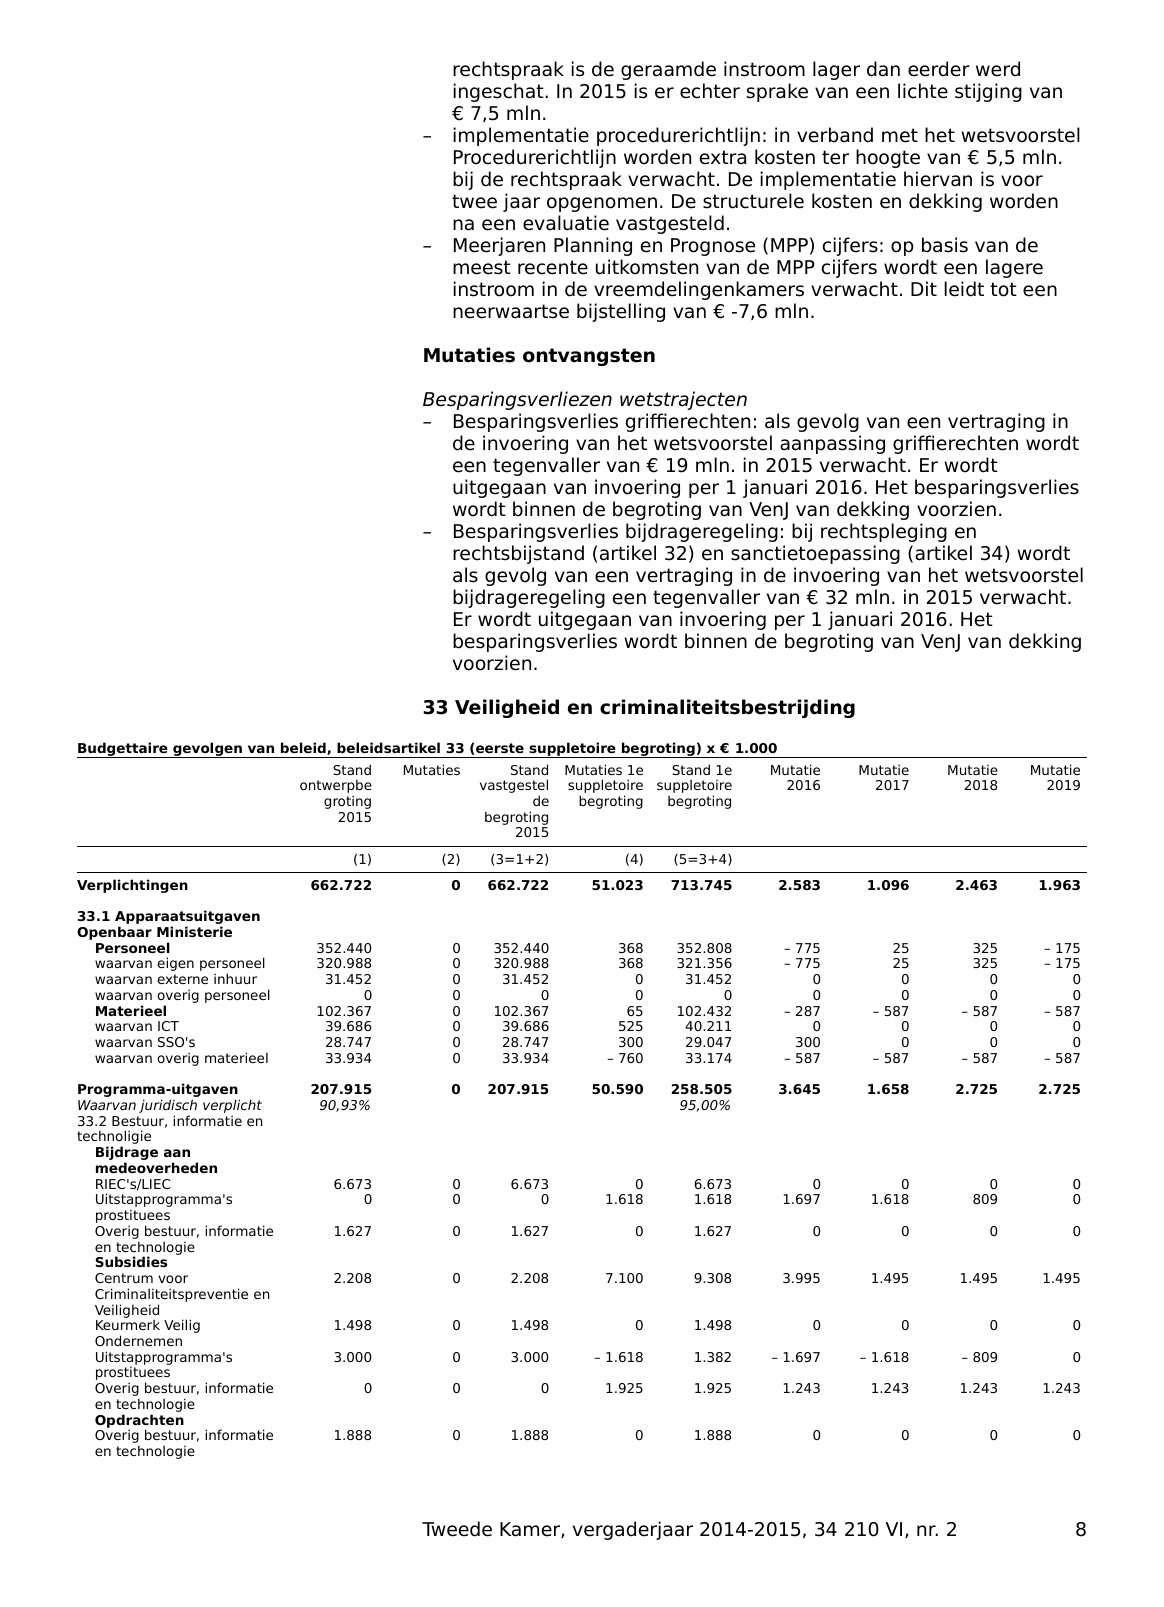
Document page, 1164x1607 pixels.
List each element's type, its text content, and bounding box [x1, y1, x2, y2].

table_cell Mutatie 2018 [915, 758, 1004, 846]
table_cell 33.174 [650, 1051, 738, 1066]
subtitle Besparingsverliezen wetstrajecten [422, 389, 1087, 411]
table_cell 662.722 [466, 873, 555, 893]
table_cell [915, 1066, 1004, 1082]
table_cell [1004, 909, 1087, 941]
table_cell 300 [738, 1035, 827, 1051]
table_cell 1.627 [650, 1224, 738, 1255]
table_cell [77, 1176, 88, 1192]
table_cell 0 [1004, 1318, 1087, 1349]
table_cell [77, 1004, 88, 1019]
table_cell 2.208 [289, 1271, 378, 1318]
table_cell [555, 1098, 649, 1113]
table_cell 3.995 [738, 1271, 827, 1318]
table_cell 0 [1004, 1176, 1087, 1192]
table_cell 1.963 [1004, 873, 1087, 893]
table_cell [827, 893, 915, 909]
table_cell 0 [555, 988, 649, 1003]
table_cell 1.618 [555, 1192, 649, 1224]
table_cell [77, 1019, 88, 1035]
table_cell [77, 893, 88, 909]
table_cell 31.452 [466, 972, 555, 988]
table_cell [289, 1114, 378, 1145]
table_cell 1.495 [1004, 1271, 1087, 1318]
table_cell Mutatie 2016 [738, 758, 827, 846]
table_cell 2.725 [915, 1082, 1004, 1098]
table_cell [827, 847, 915, 872]
table_cell 3.000 [466, 1350, 555, 1381]
table_cell – 587 [1004, 1051, 1087, 1066]
table_cell 320.988 [289, 956, 378, 972]
table_cell [555, 1145, 649, 1176]
table_cell [378, 1255, 466, 1271]
table_cell 40.211 [650, 1019, 738, 1035]
table_cell 33.2 Bestuur, informatie en technoligie [77, 1114, 289, 1145]
table_cell – 1.618 [827, 1350, 915, 1381]
table_cell [1004, 893, 1087, 909]
table_cell (3=1+2) [466, 847, 555, 872]
table_cell Uitstapprogramma's prostituees [89, 1350, 289, 1381]
table_cell 0 [378, 941, 466, 956]
table_cell 0 [555, 1224, 649, 1255]
table_cell [89, 758, 289, 846]
table_cell 0 [915, 1224, 1004, 1255]
table_cell [289, 1145, 378, 1176]
table_cell [915, 909, 1004, 941]
table_cell Stand ontwerpbegroting 2015 [289, 758, 378, 846]
table_cell 0 [650, 988, 738, 1003]
table_cell 0 [555, 972, 649, 988]
table_cell [555, 1066, 649, 1082]
table_cell [77, 1066, 88, 1082]
table_cell 1.498 [466, 1318, 555, 1349]
table_cell [738, 1145, 827, 1176]
table_cell 1.243 [738, 1381, 827, 1412]
table_cell 352.440 [466, 941, 555, 956]
table_cell 0 [378, 1019, 466, 1035]
table_cell 1.627 [289, 1224, 378, 1255]
table_cell [650, 893, 738, 909]
table_cell 0 [1004, 1428, 1087, 1459]
table_cell 0 [1004, 1224, 1087, 1255]
table_cell 0 [915, 972, 1004, 988]
table_cell 102.367 [289, 1004, 378, 1019]
table_cell [77, 1381, 88, 1412]
table_cell 352.808 [650, 941, 738, 956]
table_cell 65 [555, 1004, 649, 1019]
table_cell 1.495 [915, 1271, 1004, 1318]
table_cell Opdrachten [89, 1413, 289, 1428]
table_cell 300 [555, 1035, 649, 1051]
text – Besparingsverlies bijdrageregeling: bij rechtspleging en rechtsbijstand (artikel 32) en sanctietoepassing (artikel 34) wordt als gevolg van een vertraging in de invoering van het wetsvoorstel bijdrageregeling een tegenvaller van € 32 mln. in 2015 verwacht. Er wordt uitgegaan van invoering per 1 januari 2016. Het besparingsverlies wordt binnen de begroting van VenJ van dekking voorzien. [422, 521, 1087, 675]
table_cell 1.925 [650, 1381, 738, 1412]
table_cell 0 [738, 1224, 827, 1255]
table_cell [827, 1413, 915, 1428]
text – Meerjaren Planning en Prognose (MPP) cijfers: op basis van de meest recente uitkomsten van de MPP cijfers wordt een lagere instroom in de vreemdelingenkamers verwacht. Dit leidt tot een neerwaartse bijstelling van € -7,6 mln. [422, 235, 1087, 323]
table_cell [650, 909, 738, 941]
table_cell 1.618 [650, 1192, 738, 1224]
table_cell [1004, 1255, 1087, 1271]
table_cell 662.722 [289, 873, 378, 893]
table_cell 0 [915, 1318, 1004, 1349]
table_cell 0 [466, 1192, 555, 1224]
table_cell (4) [555, 847, 649, 872]
table_cell [738, 1098, 827, 1113]
table_cell [77, 758, 88, 846]
table_cell 0 [289, 1192, 378, 1224]
table_cell [1004, 1114, 1087, 1145]
text rechtspraak is de geraamde instroom lager dan eerder werd ingeschat. In 2015 is er echter sprake van een lichte stijging van € 7,5 mln. [422, 59, 1087, 125]
table_cell 3.645 [738, 1082, 827, 1098]
table_cell 368 [555, 941, 649, 956]
table_cell 29.047 [650, 1035, 738, 1051]
table_cell – 1.697 [738, 1350, 827, 1381]
table_cell – 587 [915, 1051, 1004, 1066]
table_cell [77, 847, 88, 872]
table_cell 33.1 Apparaatsuitgaven Openbaar Ministerie [77, 909, 289, 941]
table_cell 0 [1004, 1035, 1087, 1051]
table_cell [466, 893, 555, 909]
table_cell [378, 1114, 466, 1145]
table_cell 0 [378, 1318, 466, 1349]
table_cell 0 [827, 972, 915, 988]
table_cell Keurmerk Veilig Ondernemen [89, 1318, 289, 1349]
table_cell [1004, 1413, 1087, 1428]
table_cell [555, 909, 649, 941]
table_cell 0 [378, 956, 466, 972]
table_cell Uitstapprogramma's prostituees [89, 1192, 289, 1224]
table_cell Overig bestuur, informatie en technologie [89, 1381, 289, 1412]
table_cell 0 [289, 988, 378, 1003]
table_cell 368 [555, 956, 649, 972]
table_cell [650, 1255, 738, 1271]
table_cell [77, 1318, 88, 1349]
table_cell [555, 1413, 649, 1428]
table_cell 0 [555, 1428, 649, 1459]
table_cell 0 [378, 1004, 466, 1019]
table_cell 0 [738, 1019, 827, 1035]
table_cell – 809 [915, 1350, 1004, 1381]
table_cell 352.440 [289, 941, 378, 956]
table_cell 0 [1004, 1350, 1087, 1381]
table_cell 50.590 [555, 1082, 649, 1098]
table_cell [915, 847, 1004, 872]
table_cell 31.452 [289, 972, 378, 988]
table_cell 713.745 [650, 873, 738, 893]
table_cell 0 [915, 1019, 1004, 1035]
table_cell waarvan externe inhuur [89, 972, 289, 988]
table_cell [77, 1145, 88, 1176]
table_cell 0 [827, 1176, 915, 1192]
table_cell 0 [915, 1428, 1004, 1459]
table_cell 9.308 [650, 1271, 738, 1318]
table_cell [466, 1114, 555, 1145]
table_cell Stand vastgestelde begroting 2015 [466, 758, 555, 846]
table_cell [77, 1051, 88, 1066]
table_cell 33.934 [466, 1051, 555, 1066]
table_cell 0 [915, 988, 1004, 1003]
table_cell 1.243 [827, 1381, 915, 1412]
table_cell 321.356 [650, 956, 738, 972]
table_cell 0 [1004, 1192, 1087, 1224]
table_cell 95,00% [650, 1098, 738, 1113]
table_cell [289, 893, 378, 909]
table_cell [89, 893, 289, 909]
table_cell [77, 988, 88, 1003]
table_cell 0 [738, 988, 827, 1003]
table_cell 0 [378, 1350, 466, 1381]
table_cell – 587 [827, 1004, 915, 1019]
table_cell [77, 972, 88, 988]
table_cell [378, 1413, 466, 1428]
table_cell – 175 [1004, 956, 1087, 972]
table_cell 0 [378, 1224, 466, 1255]
table_cell 2.463 [915, 873, 1004, 893]
table_cell – 1.618 [555, 1350, 649, 1381]
table_cell [77, 941, 88, 956]
table_cell 1.498 [650, 1318, 738, 1349]
table_cell 3.000 [289, 1350, 378, 1381]
table_cell waarvan overig materieel [89, 1051, 289, 1066]
table_cell [466, 1098, 555, 1113]
table_cell 258.505 [650, 1082, 738, 1098]
table_cell [77, 1255, 88, 1271]
table_cell 1.658 [827, 1082, 915, 1098]
table_cell [827, 909, 915, 941]
table_cell 0 [378, 1051, 466, 1066]
table_cell 0 [827, 1224, 915, 1255]
table_cell 0 [466, 1381, 555, 1412]
text – Besparingsverlies griffierechten: als gevolg van een vertraging in de invoering van het wetsvoorstel aanpassing griffierechten wordt een tegenvaller van € 19 mln. in 2015 verwacht. Er wordt uitgegaan van invoering per 1 januari 2016. Het besparingsverlies wordt binnen de begroting van VenJ van dekking voorzien. [422, 411, 1087, 521]
table_cell [915, 1114, 1004, 1145]
table_cell 39.686 [466, 1019, 555, 1035]
table_cell [466, 1255, 555, 1271]
table_cell 207.915 [466, 1082, 555, 1098]
table_cell 325 [915, 956, 1004, 972]
table_cell [289, 1255, 378, 1271]
table_cell [738, 893, 827, 909]
table_cell 1.627 [466, 1224, 555, 1255]
table_cell 1.888 [289, 1428, 378, 1459]
table_cell 0 [378, 1082, 466, 1098]
table_cell [378, 893, 466, 909]
table_cell [738, 1066, 827, 1082]
table_cell [466, 909, 555, 941]
table_cell 1.888 [650, 1428, 738, 1459]
table_cell 90,93% [289, 1098, 378, 1113]
table_cell [915, 1145, 1004, 1176]
table_cell 2.725 [1004, 1082, 1087, 1098]
table_cell [89, 847, 289, 872]
table_cell [89, 1066, 289, 1082]
table_cell Bijdrage aan medeoverheden [89, 1145, 289, 1176]
table_cell [827, 1114, 915, 1145]
table_cell Waarvan juridisch verplicht [77, 1098, 289, 1113]
table_cell 0 [555, 1176, 649, 1192]
table_cell [466, 1066, 555, 1082]
table_cell [378, 1098, 466, 1113]
table_cell 525 [555, 1019, 649, 1035]
table_cell 1.498 [289, 1318, 378, 1349]
table_cell 0 [378, 1271, 466, 1318]
table_cell (2) [378, 847, 466, 872]
table_cell [1004, 1098, 1087, 1113]
table_cell waarvan overig personeel [89, 988, 289, 1003]
table_cell (5=3+4) [650, 847, 738, 872]
table_cell [650, 1066, 738, 1082]
table_cell 1.618 [827, 1192, 915, 1224]
table_cell Mutaties [378, 758, 466, 846]
table_cell Verplichtingen [77, 873, 289, 893]
table_cell 207.915 [289, 1082, 378, 1098]
table_cell (1) [289, 847, 378, 872]
table_cell 0 [378, 1428, 466, 1459]
table_cell [555, 1114, 649, 1145]
table_cell 0 [289, 1381, 378, 1412]
table_cell [555, 893, 649, 909]
table_cell [1004, 847, 1087, 872]
table_cell [289, 1413, 378, 1428]
table_cell – 775 [738, 956, 827, 972]
table_cell [77, 956, 88, 972]
table_cell [650, 1145, 738, 1176]
table_cell [1004, 1066, 1087, 1082]
table_cell 0 [827, 988, 915, 1003]
table_cell 6.673 [289, 1176, 378, 1192]
table_cell Mutatie 2019 [1004, 758, 1087, 846]
table_cell – 587 [915, 1004, 1004, 1019]
table_cell waarvan eigen personeel [89, 956, 289, 972]
table_cell 102.432 [650, 1004, 738, 1019]
table_cell 6.673 [466, 1176, 555, 1192]
table_cell [77, 1350, 88, 1381]
table_cell Centrum voor Criminaliteitspreventie en Veiligheid [89, 1271, 289, 1318]
table_cell 0 [1004, 988, 1087, 1003]
table_cell [77, 1192, 88, 1224]
table_cell 0 [378, 873, 466, 893]
table_cell 0 [378, 1176, 466, 1192]
table_cell [827, 1145, 915, 1176]
table_cell 1.243 [1004, 1381, 1087, 1412]
table_cell [378, 1066, 466, 1082]
table_cell Personeel [89, 941, 289, 956]
table_cell 1.925 [555, 1381, 649, 1412]
table_cell 0 [738, 1318, 827, 1349]
table_cell 28.747 [289, 1035, 378, 1051]
table_cell 1.096 [827, 873, 915, 893]
table_cell 0 [827, 1035, 915, 1051]
table_cell [738, 1413, 827, 1428]
table_cell [77, 1413, 88, 1428]
table_cell 0 [555, 1318, 649, 1349]
table_cell Overig bestuur, informatie en technologie [89, 1224, 289, 1255]
table_cell – 760 [555, 1051, 649, 1066]
table_cell [738, 909, 827, 941]
table_cell [77, 1035, 88, 1051]
table_cell 1.382 [650, 1350, 738, 1381]
table_cell 0 [378, 972, 466, 988]
table_cell [915, 1413, 1004, 1428]
table_cell 1.243 [915, 1381, 1004, 1412]
table_cell [827, 1066, 915, 1082]
table_cell 0 [1004, 972, 1087, 988]
table_cell – 287 [738, 1004, 827, 1019]
table_cell [378, 909, 466, 941]
table_cell 0 [915, 1035, 1004, 1051]
table_cell [915, 1255, 1004, 1271]
table_cell 0 [827, 1428, 915, 1459]
table_cell 39.686 [289, 1019, 378, 1035]
table_cell 2.583 [738, 873, 827, 893]
table_cell 0 [915, 1176, 1004, 1192]
table_cell 320.988 [466, 956, 555, 972]
table_cell [915, 1098, 1004, 1113]
table_cell [827, 1098, 915, 1113]
table_cell Mutatie 2017 [827, 758, 915, 846]
table_cell 0 [738, 1428, 827, 1459]
table_cell 0 [827, 1318, 915, 1349]
table_cell – 775 [738, 941, 827, 956]
table_cell RIEC's/LIEC [89, 1176, 289, 1192]
table_header Budgettaire gevolgen van beleid, beleidsartikel 33 (eerste suppletoire begroting) x € 1.000 [77, 741, 1087, 757]
table_cell [915, 893, 1004, 909]
table_cell [650, 1114, 738, 1145]
table_cell [77, 1271, 88, 1318]
table_cell 28.747 [466, 1035, 555, 1051]
table_cell 6.673 [650, 1176, 738, 1192]
table_cell [289, 909, 378, 941]
table_cell Stand 1e suppletoire begroting [650, 758, 738, 846]
table_cell Overig bestuur, informatie en technologie [89, 1428, 289, 1459]
table_cell 51.023 [555, 873, 649, 893]
table_cell [77, 1428, 88, 1459]
table_cell 25 [827, 956, 915, 972]
table_cell 102.367 [466, 1004, 555, 1019]
table_cell – 587 [738, 1051, 827, 1066]
table_cell 0 [378, 1381, 466, 1412]
table_cell [466, 1145, 555, 1176]
table_cell waarvan ICT [89, 1019, 289, 1035]
table_cell 1.495 [827, 1271, 915, 1318]
table_cell [738, 1114, 827, 1145]
table_cell [827, 1255, 915, 1271]
table_cell 0 [378, 988, 466, 1003]
table_cell [555, 1255, 649, 1271]
table_cell 809 [915, 1192, 1004, 1224]
table_cell [738, 1255, 827, 1271]
table_cell [650, 1413, 738, 1428]
table_cell 325 [915, 941, 1004, 956]
table_cell Programma-uitgaven [77, 1082, 289, 1098]
table_cell Mutaties 1e suppletoire begroting [555, 758, 649, 846]
table_cell [1004, 1145, 1087, 1176]
table_cell 0 [378, 1192, 466, 1224]
table_cell Materieel [89, 1004, 289, 1019]
table_cell 1.697 [738, 1192, 827, 1224]
table_cell 1.888 [466, 1428, 555, 1459]
table_cell 0 [738, 972, 827, 988]
table_cell 0 [827, 1019, 915, 1035]
text – implementatie procedurerichtlijn: in verband met het wetsvoorstel Procedurerichtlijn worden extra kosten ter hoogte van € 5,5 mln. bij de rechtspraak verwacht. De implementatie hiervan is voor twee jaar opgenomen. De structurele kosten en dekking worden na een evaluatie vastgesteld. [422, 125, 1087, 235]
table_cell 0 [378, 1035, 466, 1051]
table_cell 0 [466, 988, 555, 1003]
table_cell – 175 [1004, 941, 1087, 956]
table_cell – 587 [1004, 1004, 1087, 1019]
subtitle Mutaties ontvangsten [422, 345, 1087, 367]
table_cell 25 [827, 941, 915, 956]
table_cell Subsidies [89, 1255, 289, 1271]
subtitle 33 Veiligheid en criminaliteitsbestrijding [422, 697, 1087, 719]
table_cell [77, 1224, 88, 1255]
table_cell 33.934 [289, 1051, 378, 1066]
table_cell [378, 1145, 466, 1176]
table_cell [738, 847, 827, 872]
table_cell 0 [1004, 1019, 1087, 1035]
table_cell 0 [738, 1176, 827, 1192]
table_cell [466, 1413, 555, 1428]
table_cell waarvan SSO's [89, 1035, 289, 1051]
table_cell [289, 1066, 378, 1082]
table_cell 31.452 [650, 972, 738, 988]
table_cell – 587 [827, 1051, 915, 1066]
table_cell 2.208 [466, 1271, 555, 1318]
table_cell 7.100 [555, 1271, 649, 1318]
